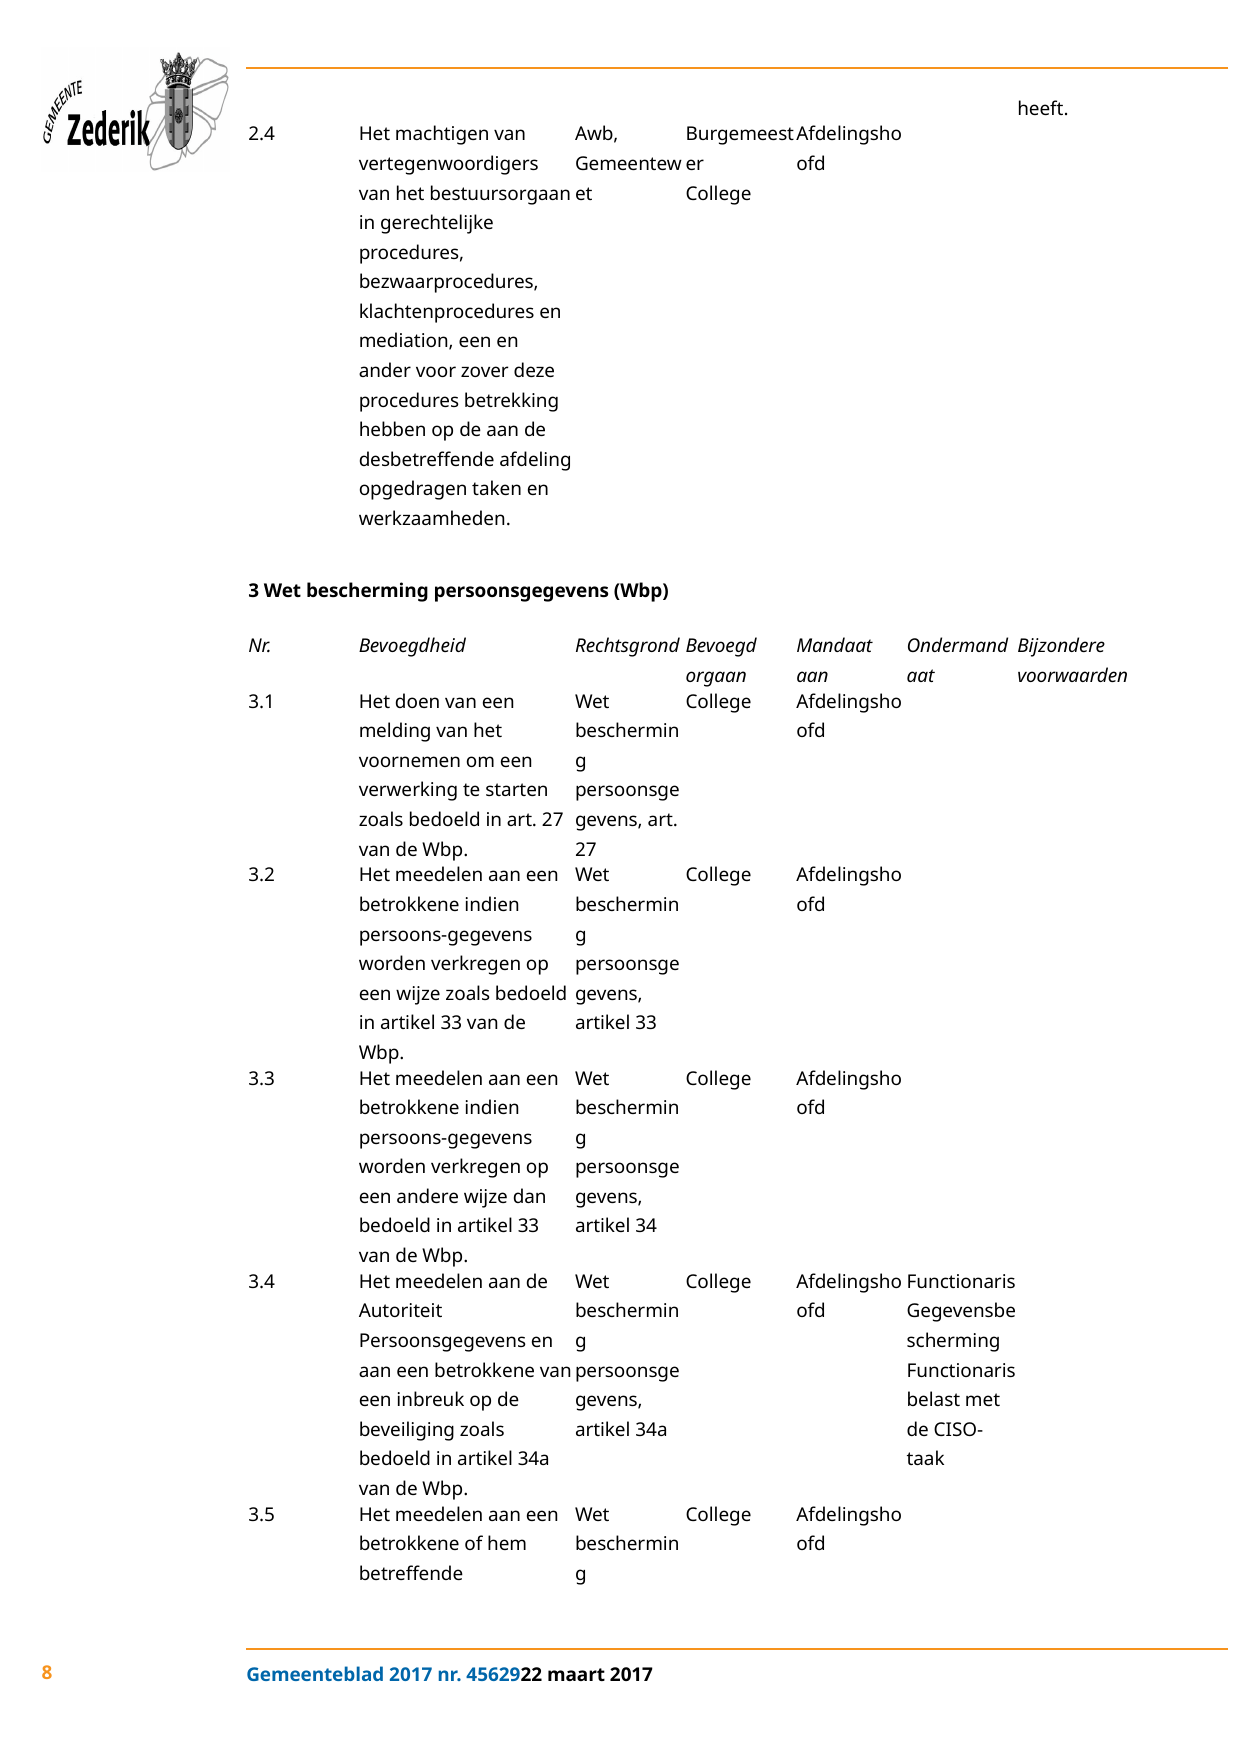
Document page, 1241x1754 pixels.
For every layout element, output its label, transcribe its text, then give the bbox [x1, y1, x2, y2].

table_cell [248, 95, 358, 121]
table_header Bijzondere voorwaarden [1017, 633, 1152, 688]
table_cell Afdelingshoofd [796, 1268, 906, 1501]
text 3 Wet bescherming persoonsgegevens (Wbp) [248, 577, 1152, 603]
table_cell Afdelingshoofd [796, 1501, 906, 1586]
table_cell 3.4 [248, 1268, 358, 1501]
table_cell Het machtigen van vertegenwoordigers van het bestuursorgaan in gerechtelijke procedures, bezwaarprocedures, klachtenprocedures en mediation, een en ander voor zover deze procedures betrekking hebben op de aan de desbetreffende afdeling opgedragen taken en werkzaamheden. [359, 121, 575, 531]
table_cell 3.2 [248, 862, 358, 1065]
table_cell Wet bescherming [575, 1501, 685, 1586]
table_cell College [685, 862, 796, 1065]
table_cell Afdelingshoofd [796, 862, 906, 1065]
table_cell Functionaris Gegevensbescherming Functionaris belast met de CISO-taak [906, 1268, 1017, 1501]
table_cell [685, 95, 796, 121]
table_cell [1017, 1065, 1152, 1268]
table_cell [1017, 688, 1152, 862]
table_cell Het meedelen aan de Autoriteit Persoonsgegevens en aan een betrokkene van een inbreuk op de beveiliging zoals bedoeld in artikel 34a van de Wbp. [359, 1268, 575, 1501]
table_cell Afdelingshoofd [796, 1065, 906, 1268]
table_cell Het doen van een melding van het voornemen om een verwerking te starten zoals bedoeld in art. 27 van de Wbp. [359, 688, 575, 862]
table_cell 2.4 [248, 121, 358, 531]
table_cell [906, 1065, 1017, 1268]
table_cell College [685, 1268, 796, 1501]
table_cell College [685, 1065, 796, 1268]
table_cell Wet bescherming persoonsgegevens, artikel 34 [575, 1065, 685, 1268]
table_cell Het meedelen aan een betrokkene indien persoons-gegevens worden verkregen op een wijze zoals bedoeld in artikel 33 van de Wbp. [359, 862, 575, 1065]
table_cell [906, 688, 1017, 862]
table_cell 3.1 [248, 688, 358, 862]
table_cell [575, 95, 685, 121]
table_cell [906, 95, 1017, 121]
table_cell Burgemeester College [685, 121, 796, 531]
table_cell Wet bescherming persoonsgegevens, artikel 34a [575, 1268, 685, 1501]
table_cell [1017, 121, 1152, 531]
table_cell 3.3 [248, 1065, 358, 1268]
picture [41, 47, 231, 172]
table_header Nr. [248, 633, 358, 688]
table_cell [1017, 1501, 1152, 1586]
table_header Mandaat aan [796, 633, 906, 688]
table_cell [1017, 862, 1152, 1065]
table_cell College [685, 1501, 796, 1586]
table_cell Afdelingshoofd [796, 688, 906, 862]
table_cell Wet bescherming persoonsgegevens, artikel 33 [575, 862, 685, 1065]
table_cell College [685, 688, 796, 862]
table_header Ondermandaat [906, 633, 1017, 688]
table_cell [906, 1501, 1017, 1586]
table_header Rechtsgrond [575, 633, 685, 688]
table_cell [1017, 1268, 1152, 1501]
table_cell Het meedelen aan een betrokkene indien persoons-gegevens worden verkregen op een andere wijze dan bedoeld in artikel 33 van de Wbp. [359, 1065, 575, 1268]
table_cell Afdelingshoofd [796, 121, 906, 531]
table_cell heeft. [1017, 95, 1152, 121]
table_header Bevoegdheid [359, 633, 575, 688]
table_cell Wet bescherming persoonsgegevens, art. 27 [575, 688, 685, 862]
table_cell [906, 121, 1017, 531]
table_cell Awb, Gemeentewet [575, 121, 685, 531]
table_cell [906, 862, 1017, 1065]
table_cell [796, 95, 906, 121]
table_cell Het meedelen aan een betrokkene of hem betreffende [359, 1501, 575, 1586]
table_header Bevoegd orgaan [685, 633, 796, 688]
table_cell 3.5 [248, 1501, 358, 1586]
